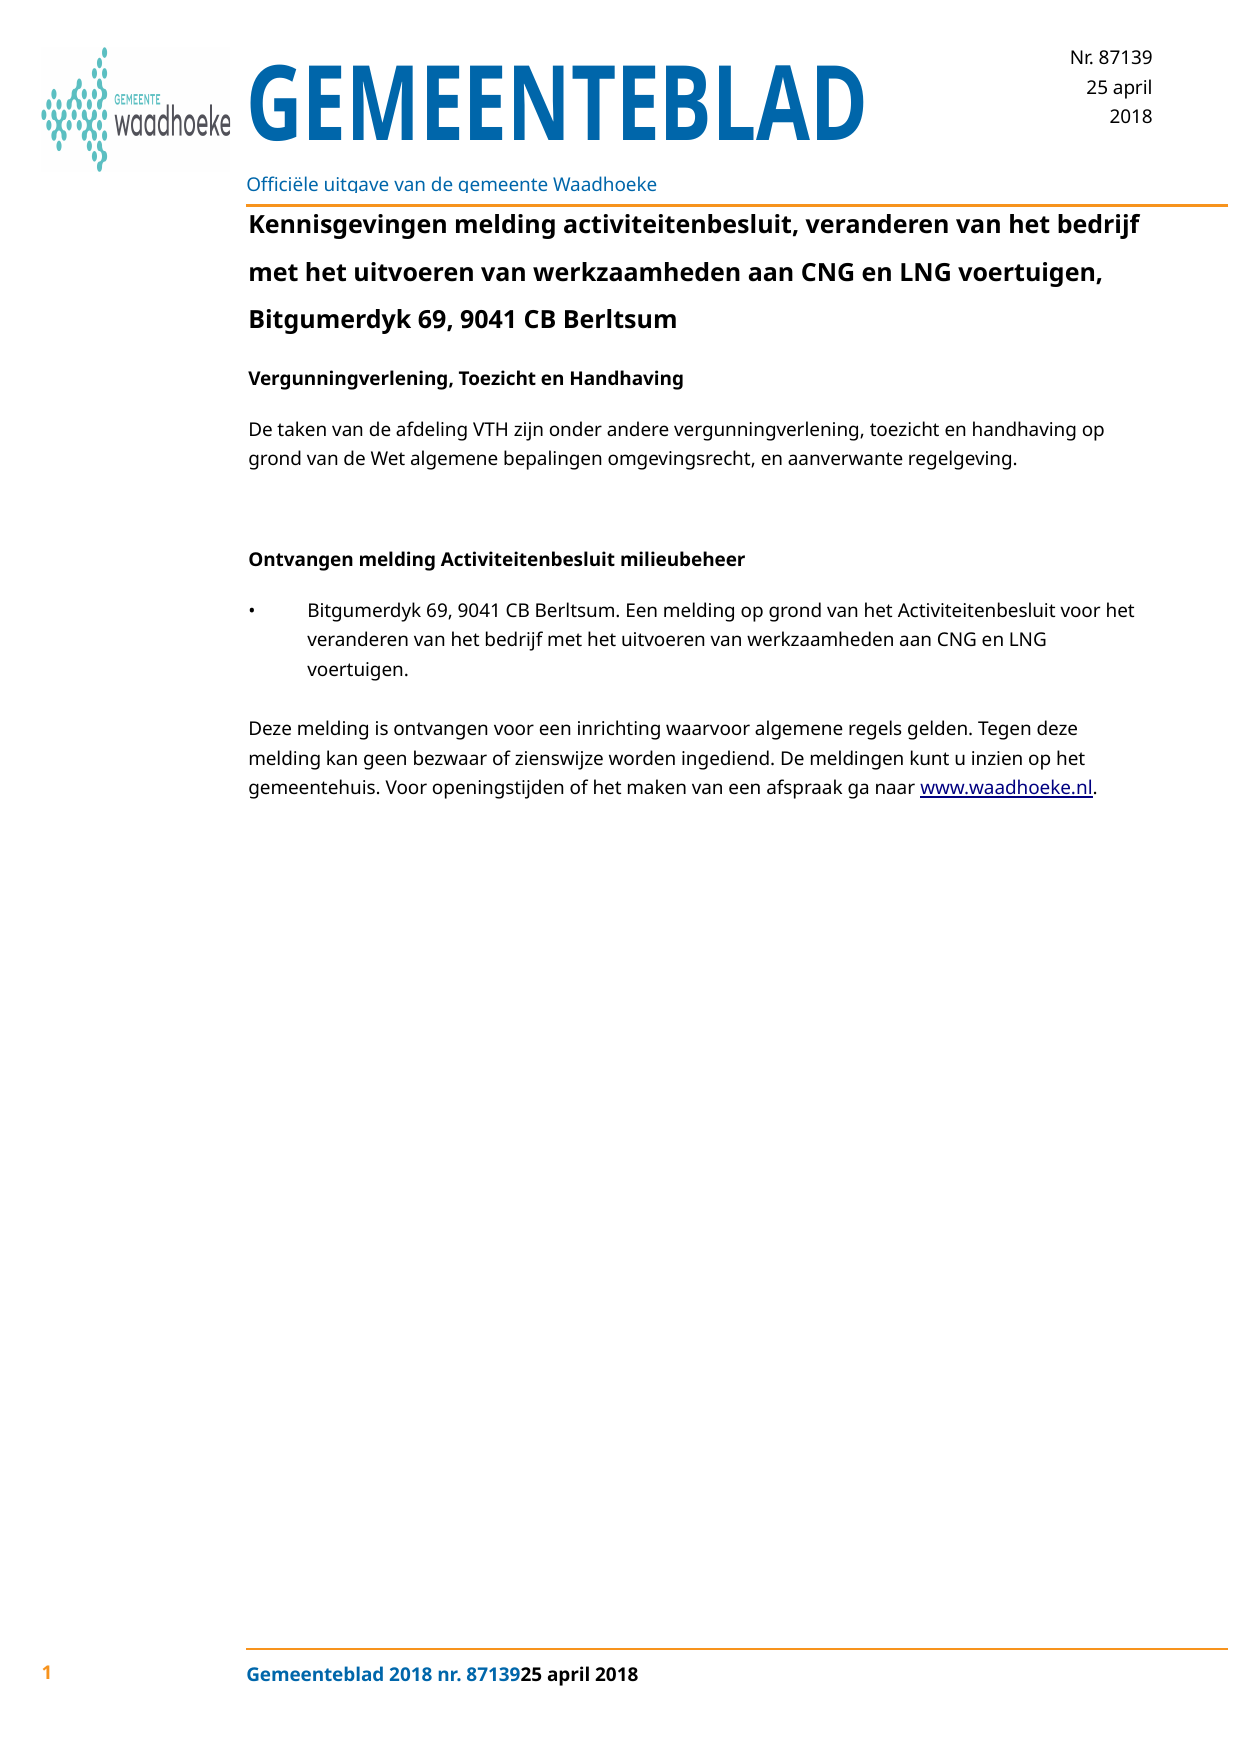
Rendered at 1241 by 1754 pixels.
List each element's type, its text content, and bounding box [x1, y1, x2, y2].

text De taken van de afdeling VTH zijn onder andere vergunningverlening, toezicht en handhaving op grond van de Wet algemene bepalingen omgevingsrecht, en aanverwante regelgeving. [248, 416, 1152, 471]
picture [41, 47, 231, 172]
text Ontvangen melding Activiteitenbesluit milieubeheer [248, 546, 1152, 572]
list Bitgumerdyk 69, 9041 CB Berltsum. Een melding op grond van het Activiteitenbesluit voor het veranderen van het bedrijf met het uitvoeren van werkzaamheden aan CNG en LNG voertuigen. [248, 597, 1152, 682]
text Kennisgevingen melding activiteitenbesluit, veranderen van het bedrijf met het uitvoeren van werkzaamheden aan CNG en LNG voertuigen, Bitgumerdyk 69, 9041 CB Berltsum [248, 207, 1152, 336]
text Vergunningverlening, Toezicht en Handhaving [248, 366, 1152, 391]
text Deze melding is ontvangen voor een inrichting waarvoor algemene regels gelden. Tegen deze melding kan geen bezwaar of zienswijze worden ingediend. De meldingen kunt u inzien op het gemeentehuis. Voor openingstijden of het maken van een afspraak ga naar www.waadhoeke.nl. [248, 715, 1152, 800]
